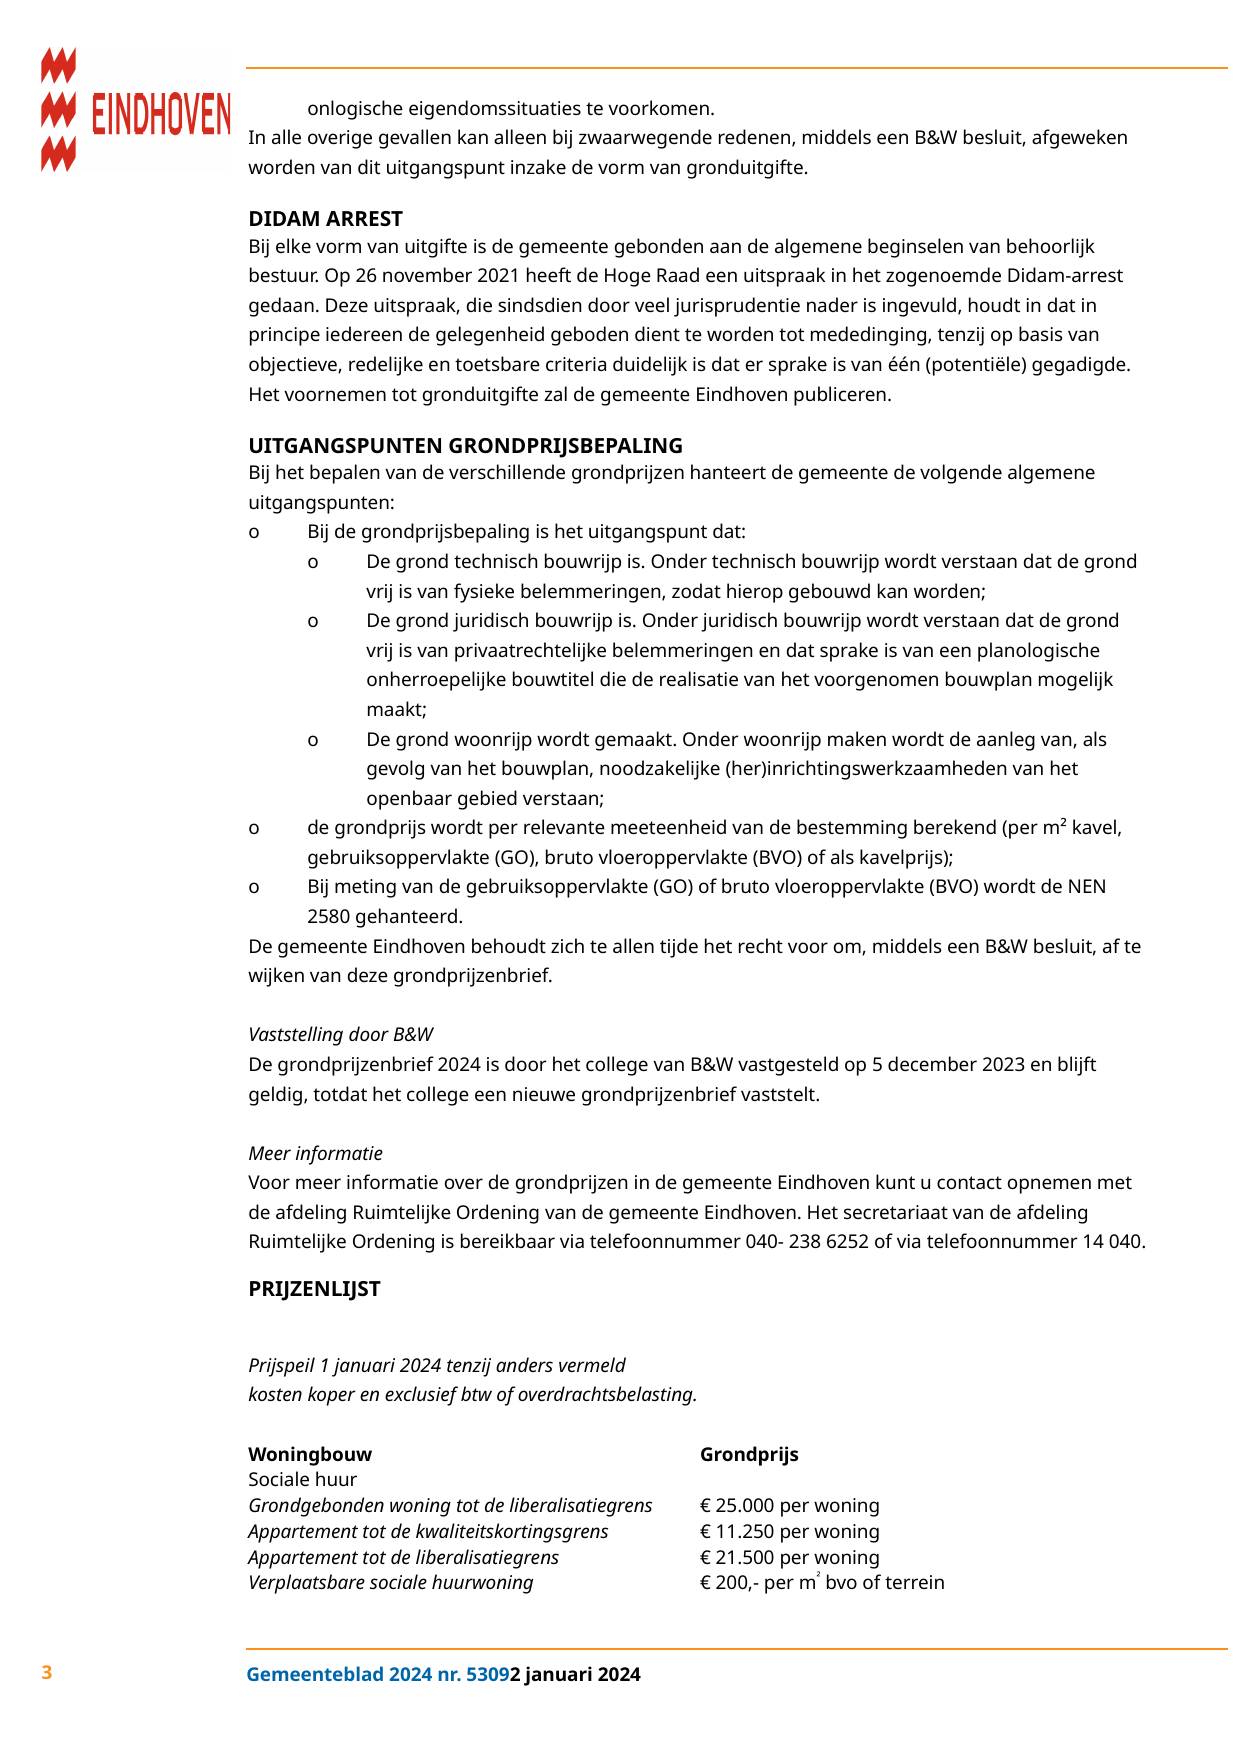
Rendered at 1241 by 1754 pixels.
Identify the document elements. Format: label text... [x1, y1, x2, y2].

table_cell [700, 1467, 1152, 1492]
text Prijspeil 1 januari 2024 tenzij anders vermeld [248, 1352, 1152, 1378]
table_cell Appartement tot de liberalisatiegrens [248, 1544, 700, 1569]
list Bij meting van de gebruiksoppervlakte (GO) of bruto vloeroppervlakte (BVO) wordt de NEN 2580 gehanteerd. [248, 874, 1152, 929]
text Voor meer informatie over de grondprijzen in de gemeente Eindhoven kunt u contact opnemen met de afdeling Ruimtelijke Ordening van de gemeente Eindhoven. Het secretariaat van de afdeling Ruimtelijke Ordening is bereikbaar via telefoonnummer 040- 238 6252 of via telefoonnummer 14 040. [248, 1169, 1152, 1254]
text Bij elke vorm van uitgifte is de gemeente gebonden aan de algemene beginselen van behoorlijk bestuur. Op 26 november 2021 heeft de Hoge Raad een uitspraak in het zogenoemde Didam-arrest gedaan. Deze uitspraak, die sindsdien door veel jurisprudentie nader is ingevuld, houdt in dat in principe iedereen de gelegenheid geboden dient te worden tot mededinging, tenzij op basis van objectieve, redelijke en toetsbare criteria duidelijk is dat er sprake is van één (potentiële) gegadigde. Het voornemen tot gronduitgifte zal de gemeente Eindhoven publiceren. [248, 233, 1152, 406]
text Vaststelling door B&W [248, 1022, 1152, 1047]
text DIDAM ARREST [248, 204, 1152, 233]
table_cell Appartement tot de kwaliteitskortingsgrens [248, 1518, 700, 1544]
picture [41, 47, 231, 172]
text De gemeente Eindhoven behoudt zich te allen tijde het recht voor om, middels een B&W besluit, af te wijken van deze grondprijzenbrief. [248, 933, 1152, 988]
text Bij het bepalen van de verschillende grondprijzen hanteert de gemeente de volgende algemene uitgangspunten: [248, 459, 1152, 515]
list onlogische eigendomssituaties te voorkomen. [248, 95, 1152, 121]
table_cell Sociale huur [248, 1467, 700, 1492]
list De grond woonrijp wordt gemaakt. Onder woonrijp maken wordt de aanleg van, als gevolg van het bouwplan, noodzakelijke (her)inrichtingswerkzaamheden van het openbaar gebied verstaan; [307, 726, 1152, 811]
table_header Grondprijs [700, 1441, 1152, 1467]
list De grond technisch bouwrijp is. Onder technisch bouwrijp wordt verstaan dat de grond vrij is van fysieke belemmeringen, zodat hierop gebouwd kan worden; [307, 548, 1152, 604]
table_cell € 21.500 per woning [700, 1544, 1152, 1569]
text UITGANGSPUNTEN GRONDPRIJSBEPALING [248, 431, 1152, 459]
table_cell € 200,- per m² bvo of terrein [700, 1570, 1152, 1595]
table_cell € 25.000 per woning [700, 1493, 1152, 1518]
text kosten koper en exclusief btw of overdrachtsbelasting. [248, 1382, 1152, 1407]
table_header Woningbouw [248, 1441, 700, 1467]
list de grondprijs wordt per relevante meeteenheid van de bestemming berekend (per m² kavel, gebruiksoppervlakte (GO), bruto vloeroppervlakte (BVO) of als kavelprijs); [248, 814, 1152, 870]
table_cell Grondgebonden woning tot de liberalisatiegrens [248, 1493, 700, 1518]
text Meer informatie [248, 1140, 1152, 1166]
text In alle overige gevallen kan alleen bij zwaarwegende redenen, middels een B&W besluit, afgeweken worden van dit uitgangspunt inzake de vorm van gronduitgifte. [248, 124, 1152, 180]
list De grond juridisch bouwrijp is. Onder juridisch bouwrijp wordt verstaan dat de grond vrij is van privaatrechtelijke belemmeringen en dat sprake is van een planologische onherroepelijke bouwtitel die de realisatie van het voorgenomen bouwplan mogelijk maakt; [307, 607, 1152, 722]
table_cell Verplaatsbare sociale huurwoning [248, 1570, 700, 1595]
table_cell € 11.250 per woning [700, 1518, 1152, 1544]
text PRIJZENLIJST [248, 1274, 1152, 1303]
list Bij de grondprijsbepaling is het uitgangspunt dat: [248, 519, 1152, 544]
text De grondprijzenbrief 2024 is door het college van B&W vastgesteld op 5 december 2023 en blijft geldig, totdat het college een nieuwe grondprijzenbrief vaststelt. [248, 1051, 1152, 1107]
